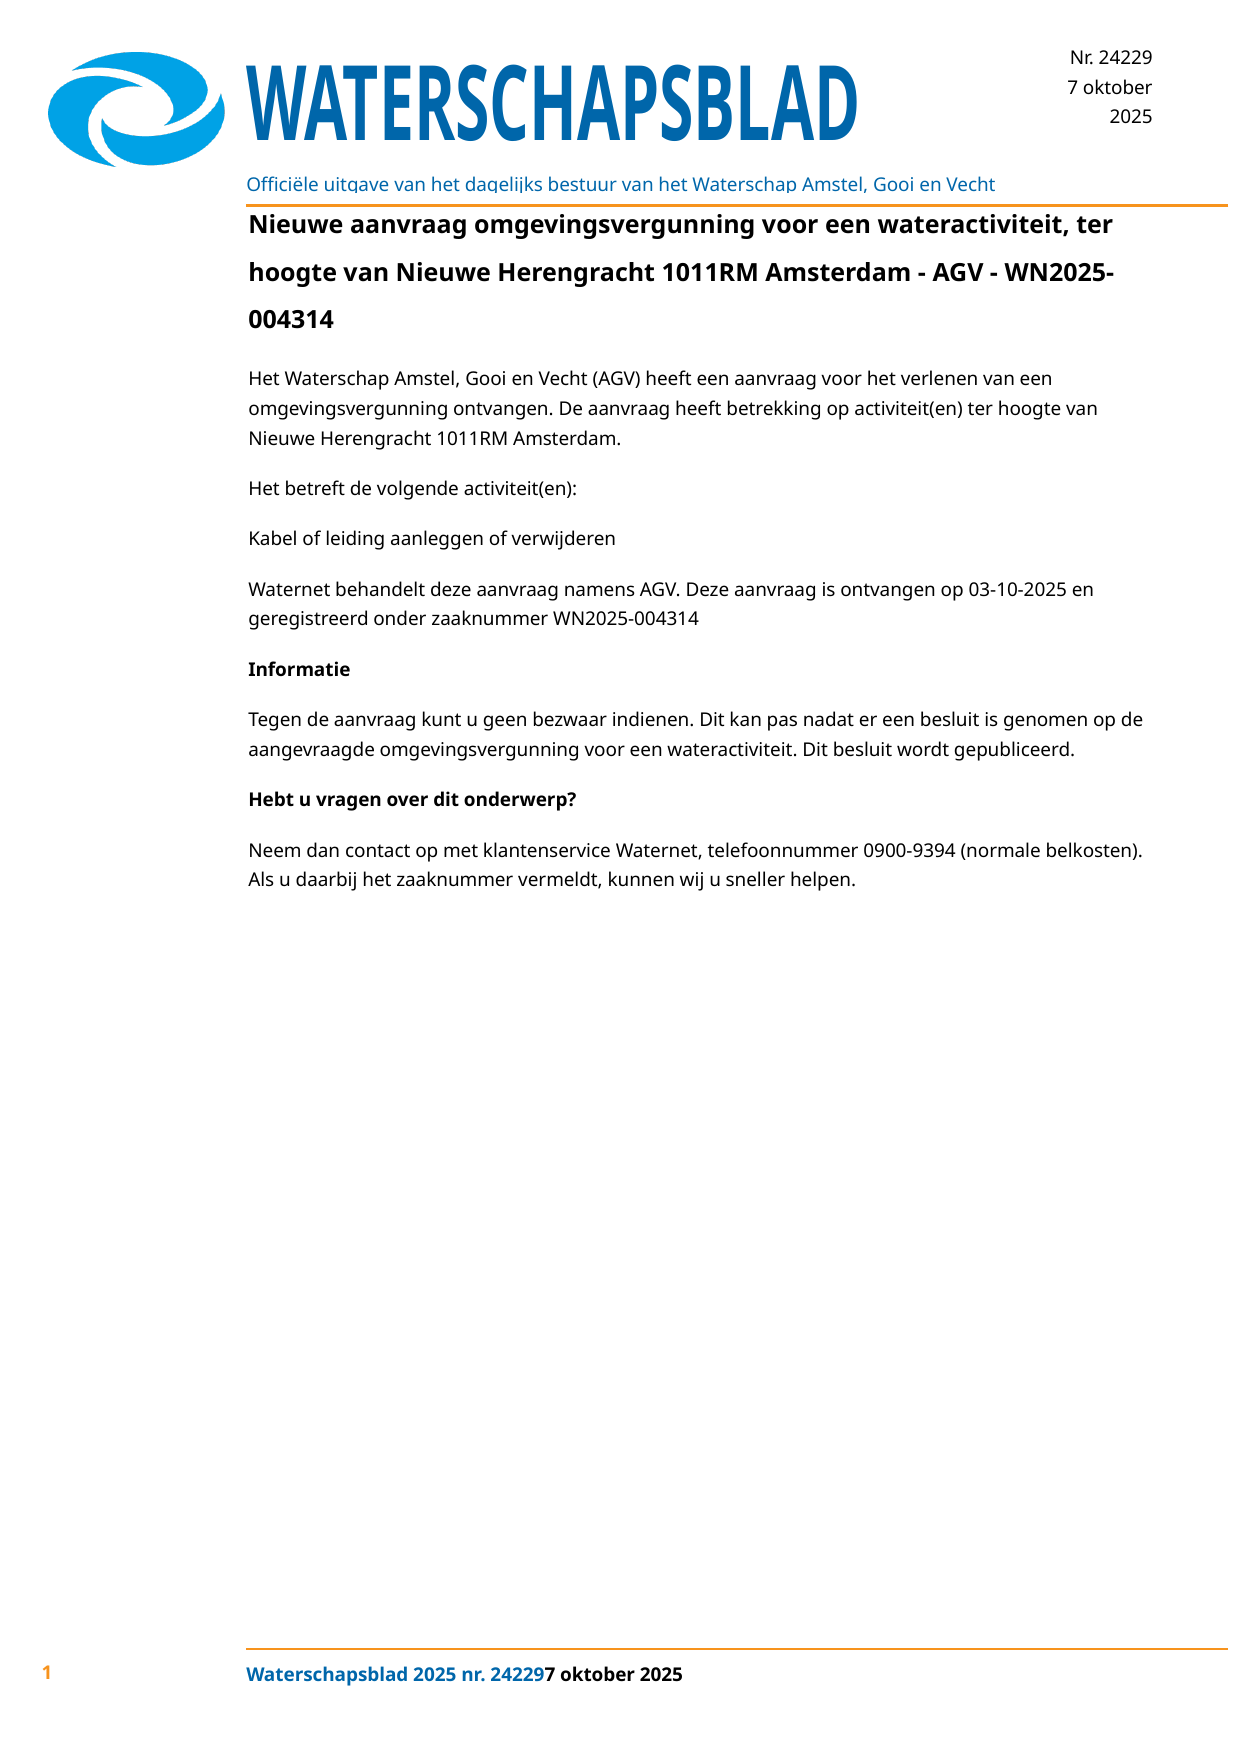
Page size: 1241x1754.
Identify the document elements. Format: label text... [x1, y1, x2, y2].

text Het betreft de volgende activiteit(en): [248, 475, 1152, 501]
text Kabel of leiding aanleggen of verwijderen [248, 526, 1152, 551]
text Het Waterschap Amstel, Gooi en Vecht (AGV) heeft een aanvraag voor het verlenen van een omgevingsvergunning ontvangen. De aanvraag heeft betrekking op activiteit(en) ter hoogte van Nieuwe Herengracht 1011RM Amsterdam. [248, 366, 1152, 450]
text Informatie [248, 656, 1152, 682]
text Nieuwe aanvraag omgevingsvergunning voor een wateractiviteit, ter hoogte van Nieuwe Herengracht 1011RM Amsterdam - AGV - WN2025-004314 [248, 207, 1152, 336]
picture [41, 47, 231, 172]
text Neem dan contact op met klantenservice Waternet, telefoonnummer 0900-9394 (normale belkosten). Als u daarbij het zaaknummer vermeldt, kunnen wij u sneller helpen. [248, 837, 1152, 892]
text Hebt u vragen over dit onderwerp? [248, 786, 1152, 812]
text Waternet behandelt deze aanvraag namens AGV. Deze aanvraag is ontvangen op 03-10-2025 en geregistreerd onder zaaknummer WN2025-004314 [248, 576, 1152, 631]
text Tegen de aanvraag kunt u geen bezwaar indienen. Dit kan pas nadat er een besluit is genomen op de aangevraagde omgevingsvergunning voor een wateractiviteit. Dit besluit wordt gepubliceerd. [248, 706, 1152, 762]
